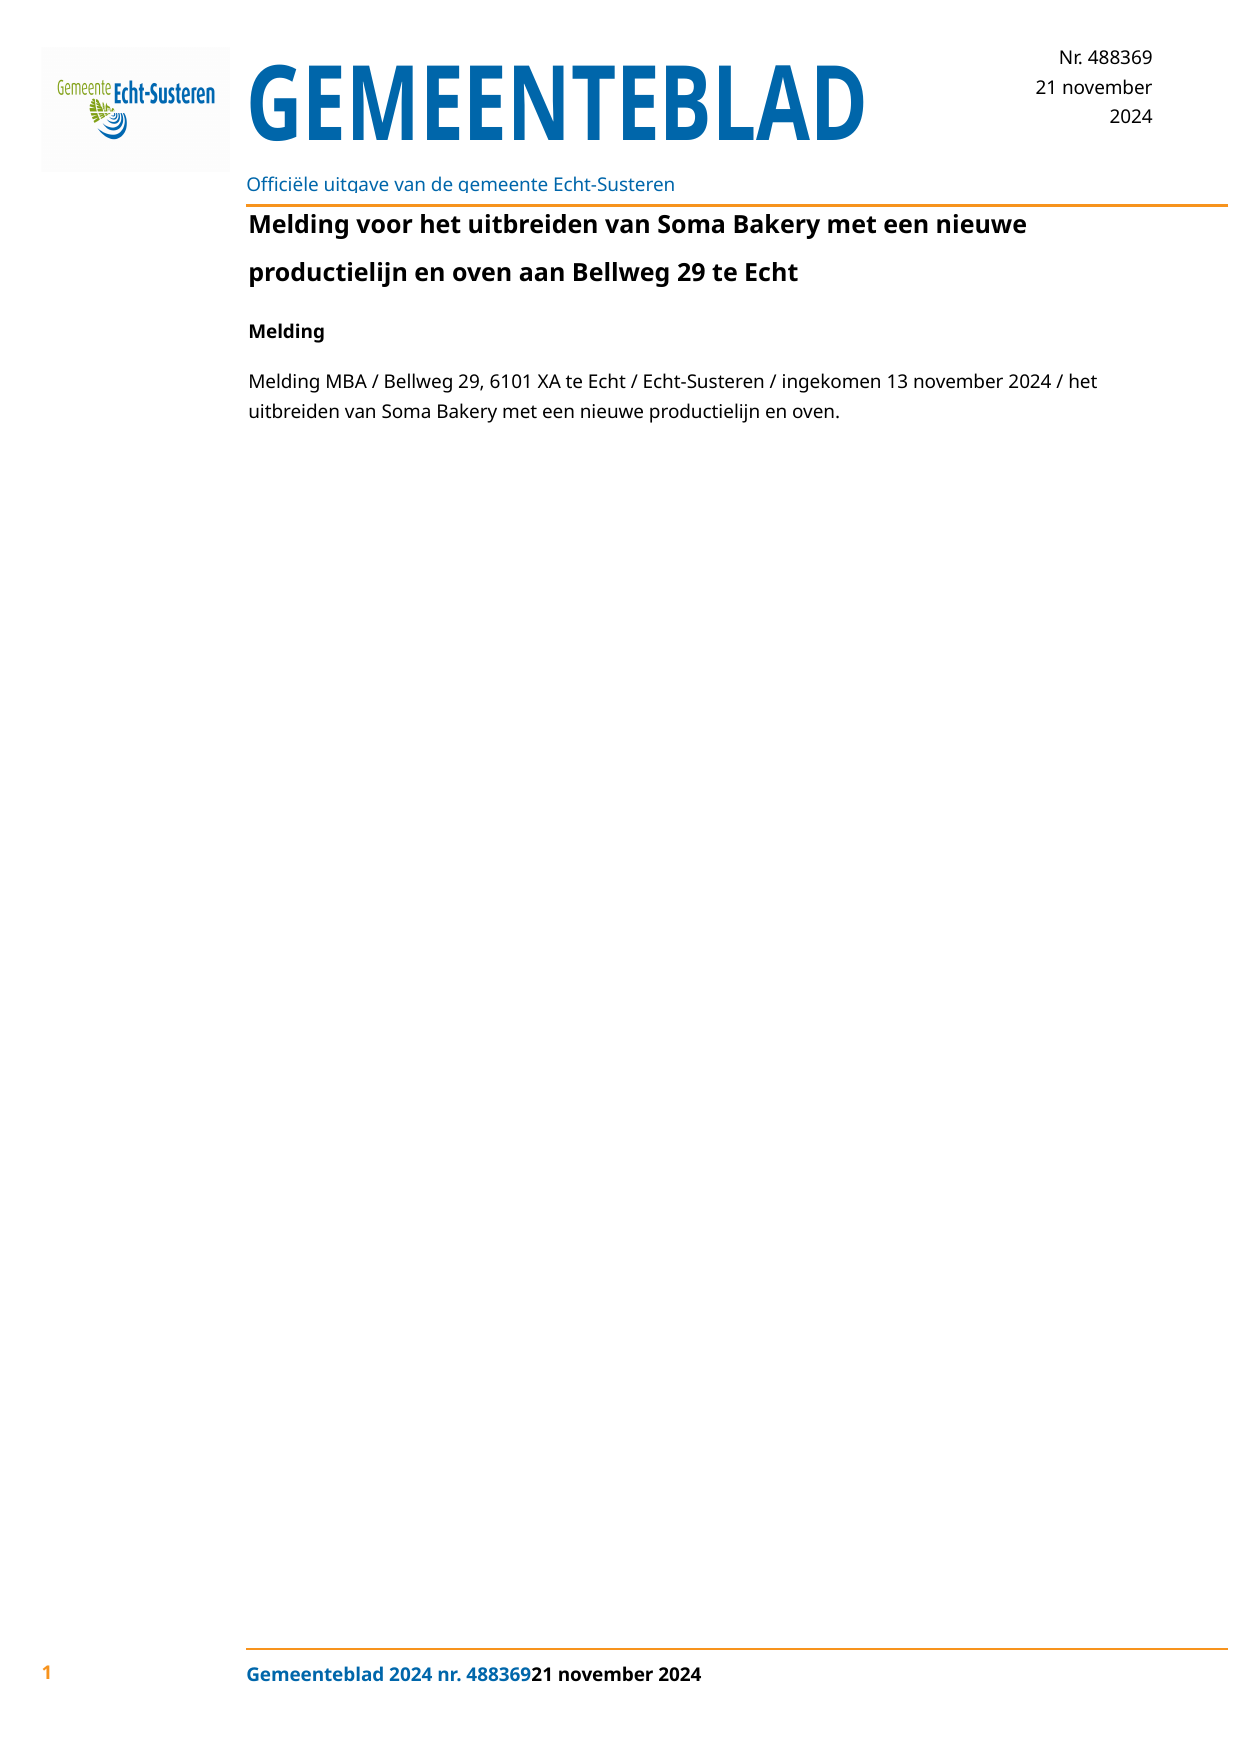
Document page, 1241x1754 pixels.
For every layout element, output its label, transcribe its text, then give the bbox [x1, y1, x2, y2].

text Melding MBA / Bellweg 29, 6101 XA te Echt / Echt-Susteren / ingekomen 13 november 2024 / het uitbreiden van Soma Bakery met een nieuwe productielijn en oven. [248, 368, 1152, 424]
text Melding voor het uitbreiden van Soma Bakery met een nieuwe productielijn en oven aan Bellweg 29 te Echt [248, 207, 1152, 288]
text Melding [248, 318, 1152, 344]
picture [41, 47, 231, 172]
